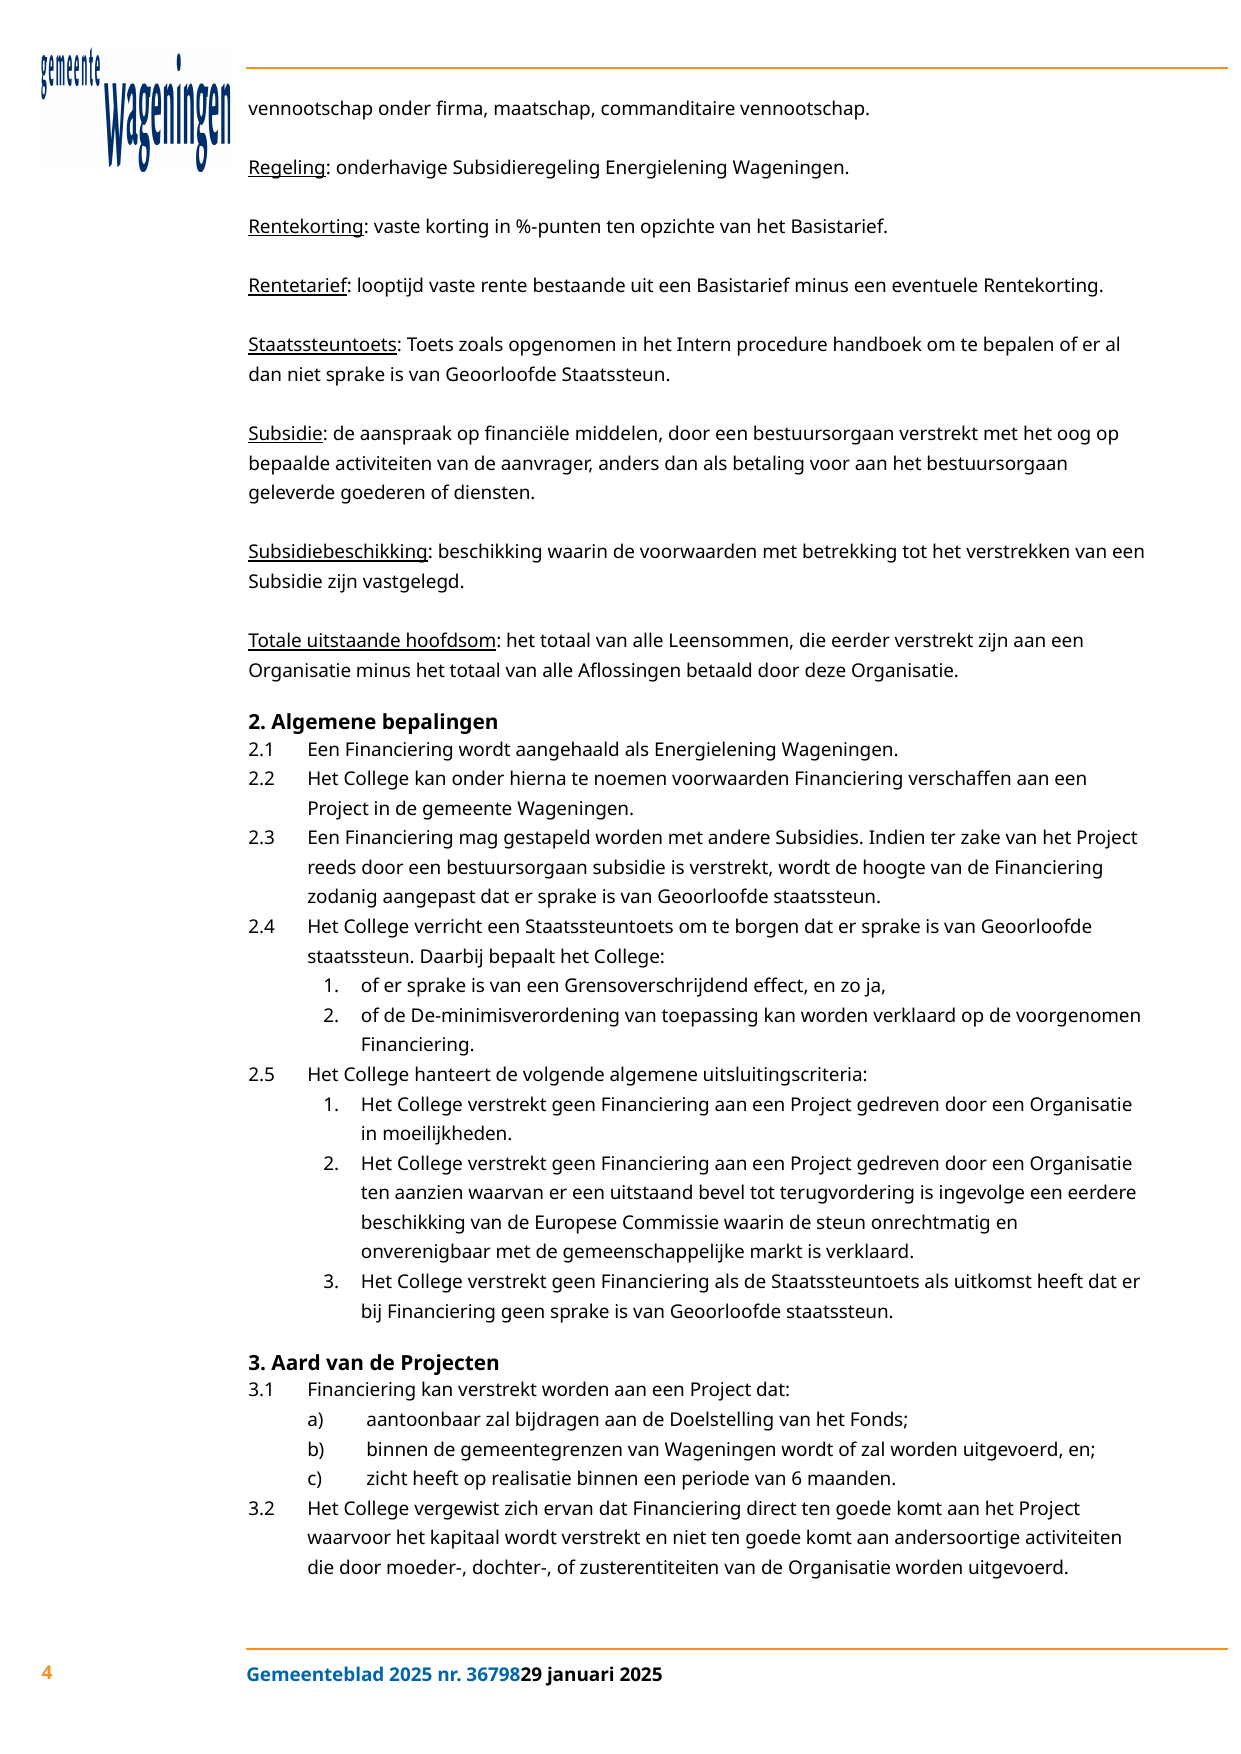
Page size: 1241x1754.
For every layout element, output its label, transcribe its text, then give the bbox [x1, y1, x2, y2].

list of de De-minimisverordening van toepassing kan worden verklaard op de voorgenomen Financiering. [323, 1002, 1152, 1057]
list Het College verstrekt geen Financiering aan een Project gedreven door een Organisatie ten aanzien waarvan er een uitstaand bevel tot terugvordering is ingevolge een eerdere beschikking van de Europese Commissie waarin de steun onrechtmatig en onverenigbaar met de gemeenschappelijke markt is verklaard. [323, 1150, 1152, 1264]
text Subsidiebeschikking: beschikking waarin de voorwaarden met betrekking tot het verstrekken van een Subsidie zijn vastgelegd. [248, 538, 1152, 594]
text Rentetarief: looptijd vaste rente bestaande uit een Basistarief minus een eventuele Rentekorting. [248, 272, 1152, 298]
list Het College verstrekt geen Financiering aan een Project gedreven door een Organisatie in moeilijkheden. [323, 1091, 1152, 1146]
text Staatssteuntoets: Toets zoals opgenomen in het Intern procedure handboek om te bepalen of er al dan niet sprake is van Geoorloofde Staatssteun. [248, 331, 1152, 387]
list Het College hanteert de volgende algemene uitsluitingscriteria: [248, 1061, 1152, 1087]
list Financiering kan verstrekt worden aan een Project dat: [248, 1377, 1152, 1402]
text vennootschap onder firma, maatschap, commanditaire vennootschap. [248, 95, 1152, 121]
list aantoonbaar zal bijdragen aan de Doelstelling van het Fonds; [307, 1406, 1152, 1432]
list of er sprake is van een Grensoverschrijdend effect, en zo ja, [323, 972, 1152, 998]
list Het College verstrekt geen Financiering als de Staatssteuntoets als uitkomst heeft dat er bij Financiering geen sprake is van Geoorloofde staatssteun. [323, 1268, 1152, 1323]
list Het College verricht een Staatssteuntoets om te borgen dat er sprake is van Geoorloofde staatssteun. Daarbij bepaalt het College: [248, 913, 1152, 968]
text Regeling: onderhavige Subsidieregeling Energielening Wageningen. [248, 154, 1152, 180]
list Het College kan onder hierna te noemen voorwaarden Financiering verschaffen aan een Project in de gemeente Wageningen. [248, 765, 1152, 821]
list Een Financiering wordt aangehaald als Energielening Wageningen. [248, 736, 1152, 761]
list zicht heeft op realisatie binnen een periode van 6 maanden. [307, 1465, 1152, 1491]
picture [41, 47, 231, 172]
text Totale uitstaande hoofdsom: het totaal van alle Leensommen, die eerder verstrekt zijn aan een Organisatie minus het totaal van alle Aflossingen betaald door deze Organisatie. [248, 627, 1152, 683]
list Het College vergewist zich ervan dat Financiering direct ten goede komt aan het Project waarvoor het kapitaal wordt verstrekt en niet ten goede komt aan andersoortige activiteiten die door moeder-, dochter-, of zusterentiteiten van de Organisatie worden uitgevoerd. [248, 1495, 1152, 1580]
text Rentekorting: vaste korting in %-punten ten opzichte van het Basistarief. [248, 213, 1152, 239]
text Subsidie: de aanspraak op financiële middelen, door een bestuursorgaan verstrekt met het oog op bepaalde activiteiten van de aanvrager, anders dan als betaling voor aan het bestuursorgaan geleverde goederen of diensten. [248, 420, 1152, 505]
list Een Financiering mag gestapeld worden met andere Subsidies. Indien ter zake van het Project reeds door een bestuursorgaan subsidie is verstrekt, wordt de hoogte van de Financiering zodanig aangepast dat er sprake is van Geoorloofde staatssteun. [248, 824, 1152, 909]
text 2. Algemene bepalingen [248, 707, 1152, 736]
text 3. Aard van de Projecten [248, 1348, 1152, 1377]
list binnen de gemeentegrenzen van Wageningen wordt of zal worden uitgevoerd, en; [307, 1436, 1152, 1462]
